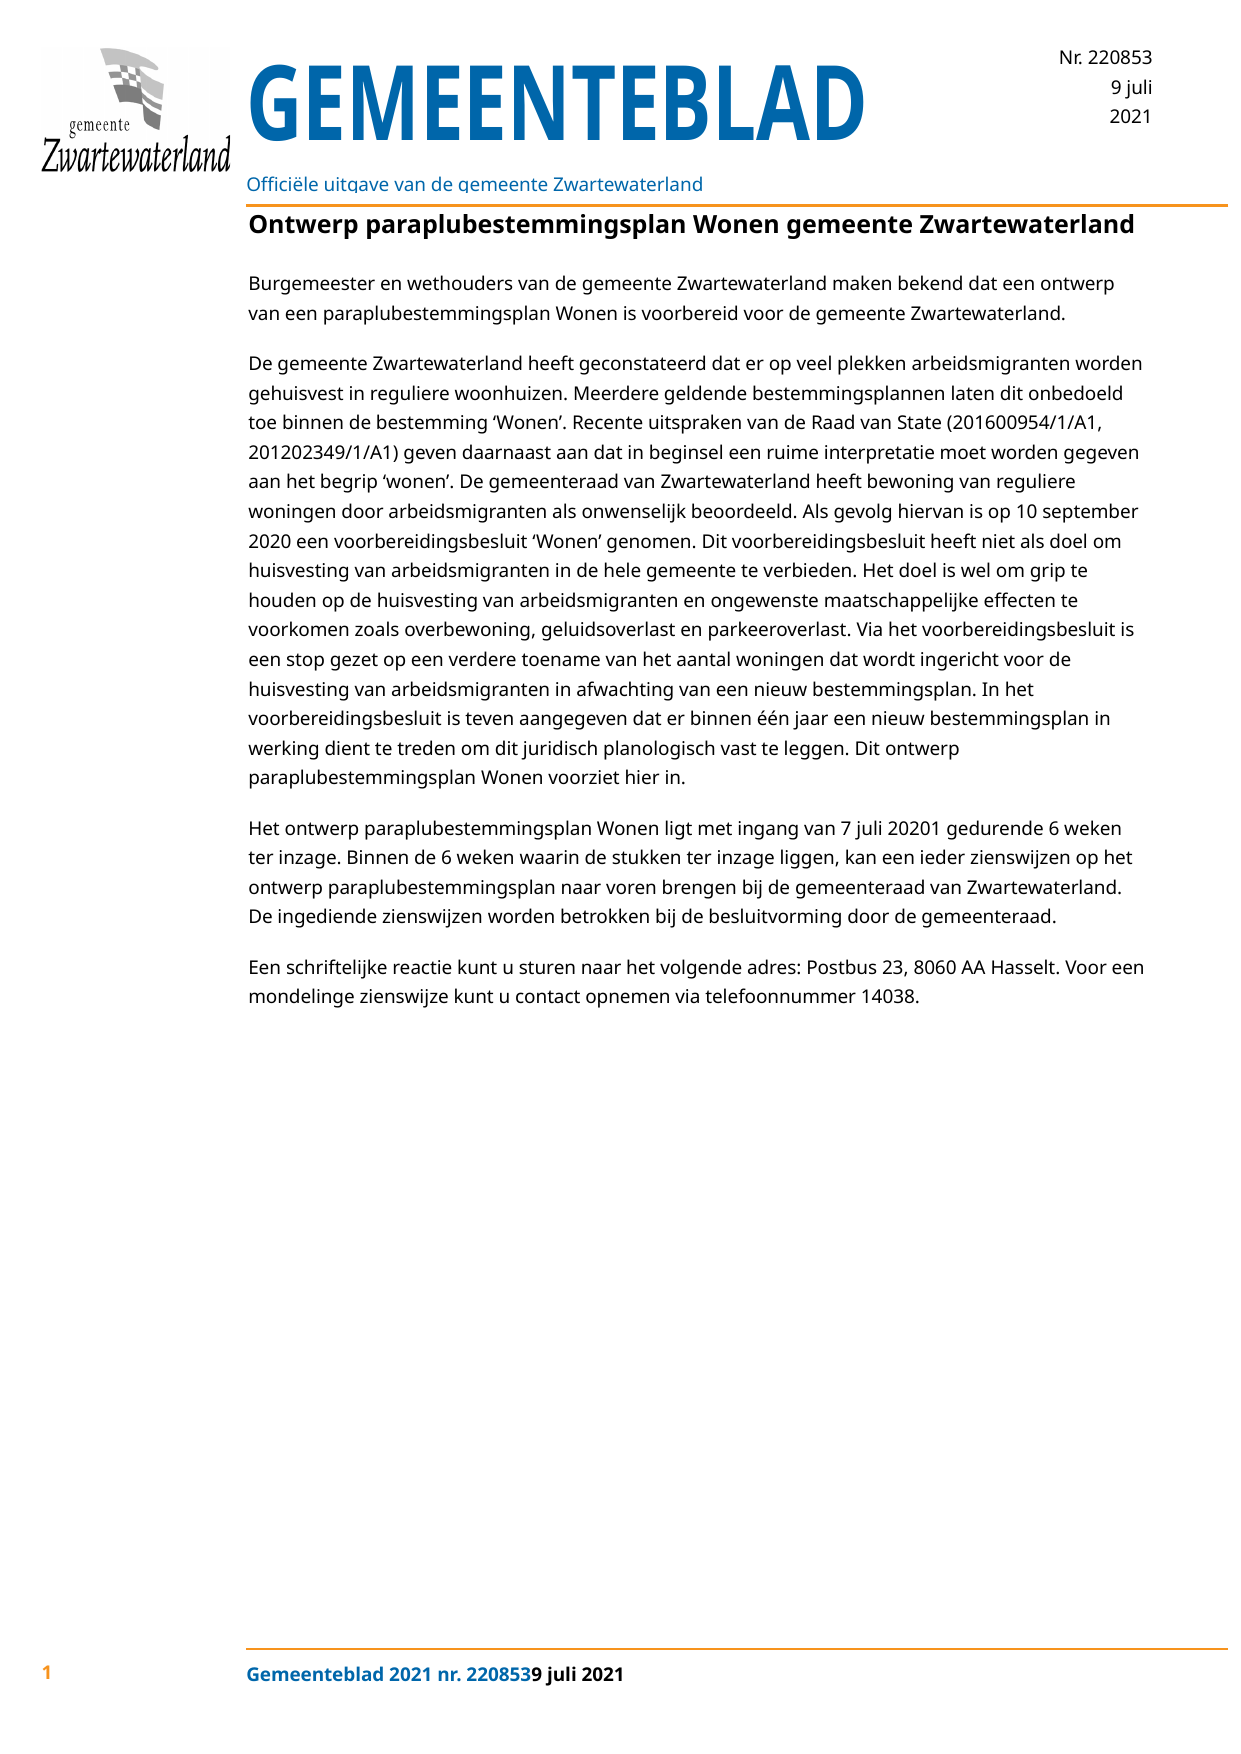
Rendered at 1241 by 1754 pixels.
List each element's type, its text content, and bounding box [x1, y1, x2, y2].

text Een schriftelijke reactie kunt u sturen naar het volgende adres: Postbus 23, 8060 AA Hasselt. Voor een mondelinge zienswijze kunt u contact opnemen via telefoonnummer 14038. [248, 954, 1152, 1009]
text Ontwerp paraplubestemmingsplan Wonen gemeente Zwartewaterland [248, 207, 1152, 241]
picture [41, 47, 231, 172]
text Het ontwerp paraplubestemmingsplan Wonen ligt met ingang van 7 juli 20201 gedurende 6 weken ter inzage. Binnen de 6 weken waarin de stukken ter inzage liggen, kan een ieder zienswijzen op het ontwerp paraplubestemmingsplan naar voren brengen bij de gemeenteraad van Zwartewaterland. De ingediende zienswijzen worden betrokken bij de besluitvorming door de gemeenteraad. [248, 815, 1152, 929]
text De gemeente Zwartewaterland heeft geconstateerd dat er op veel plekken arbeidsmigranten worden gehuisvest in reguliere woonhuizen. Meerdere geldende bestemmingsplannen laten dit onbedoeld toe binnen de bestemming ‘Wonen’. Recente uitspraken van de Raad van State (201600954/1/A1, 201202349/1/A1) geven daarnaast aan dat in beginsel een ruime interpretatie moet worden gegeven aan het begrip ‘wonen’. De gemeenteraad van Zwartewaterland heeft bewoning van reguliere woningen door arbeidsmigranten als onwenselijk beoordeeld. Als gevolg hiervan is op 10 september 2020 een voorbereidingsbesluit ‘Wonen’ genomen. Dit voorbereidingsbesluit heeft niet als doel om huisvesting van arbeidsmigranten in de hele gemeente te verbieden. Het doel is wel om grip te houden op de huisvesting van arbeidsmigranten en ongewenste maatschappelijke effecten te voorkomen zoals overbewoning, geluidsoverlast en parkeeroverlast. Via het voorbereidingsbesluit is een stop gezet op een verdere toename van het aantal woningen dat wordt ingericht voor de huisvesting van arbeidsmigranten in afwachting van een nieuw bestemmingsplan. In het voorbereidingsbesluit is teven aangegeven dat er binnen één jaar een nieuw bestemmingsplan in werking dient te treden om dit juridisch planologisch vast te leggen. Dit ontwerp paraplubestemmingsplan Wonen voorziet hier in. [248, 350, 1152, 790]
text Burgemeester en wethouders van de gemeente Zwartewaterland maken bekend dat een ontwerp van een paraplubestemmingsplan Wonen is voorbereid voor de gemeente Zwartewaterland. [248, 270, 1152, 326]
